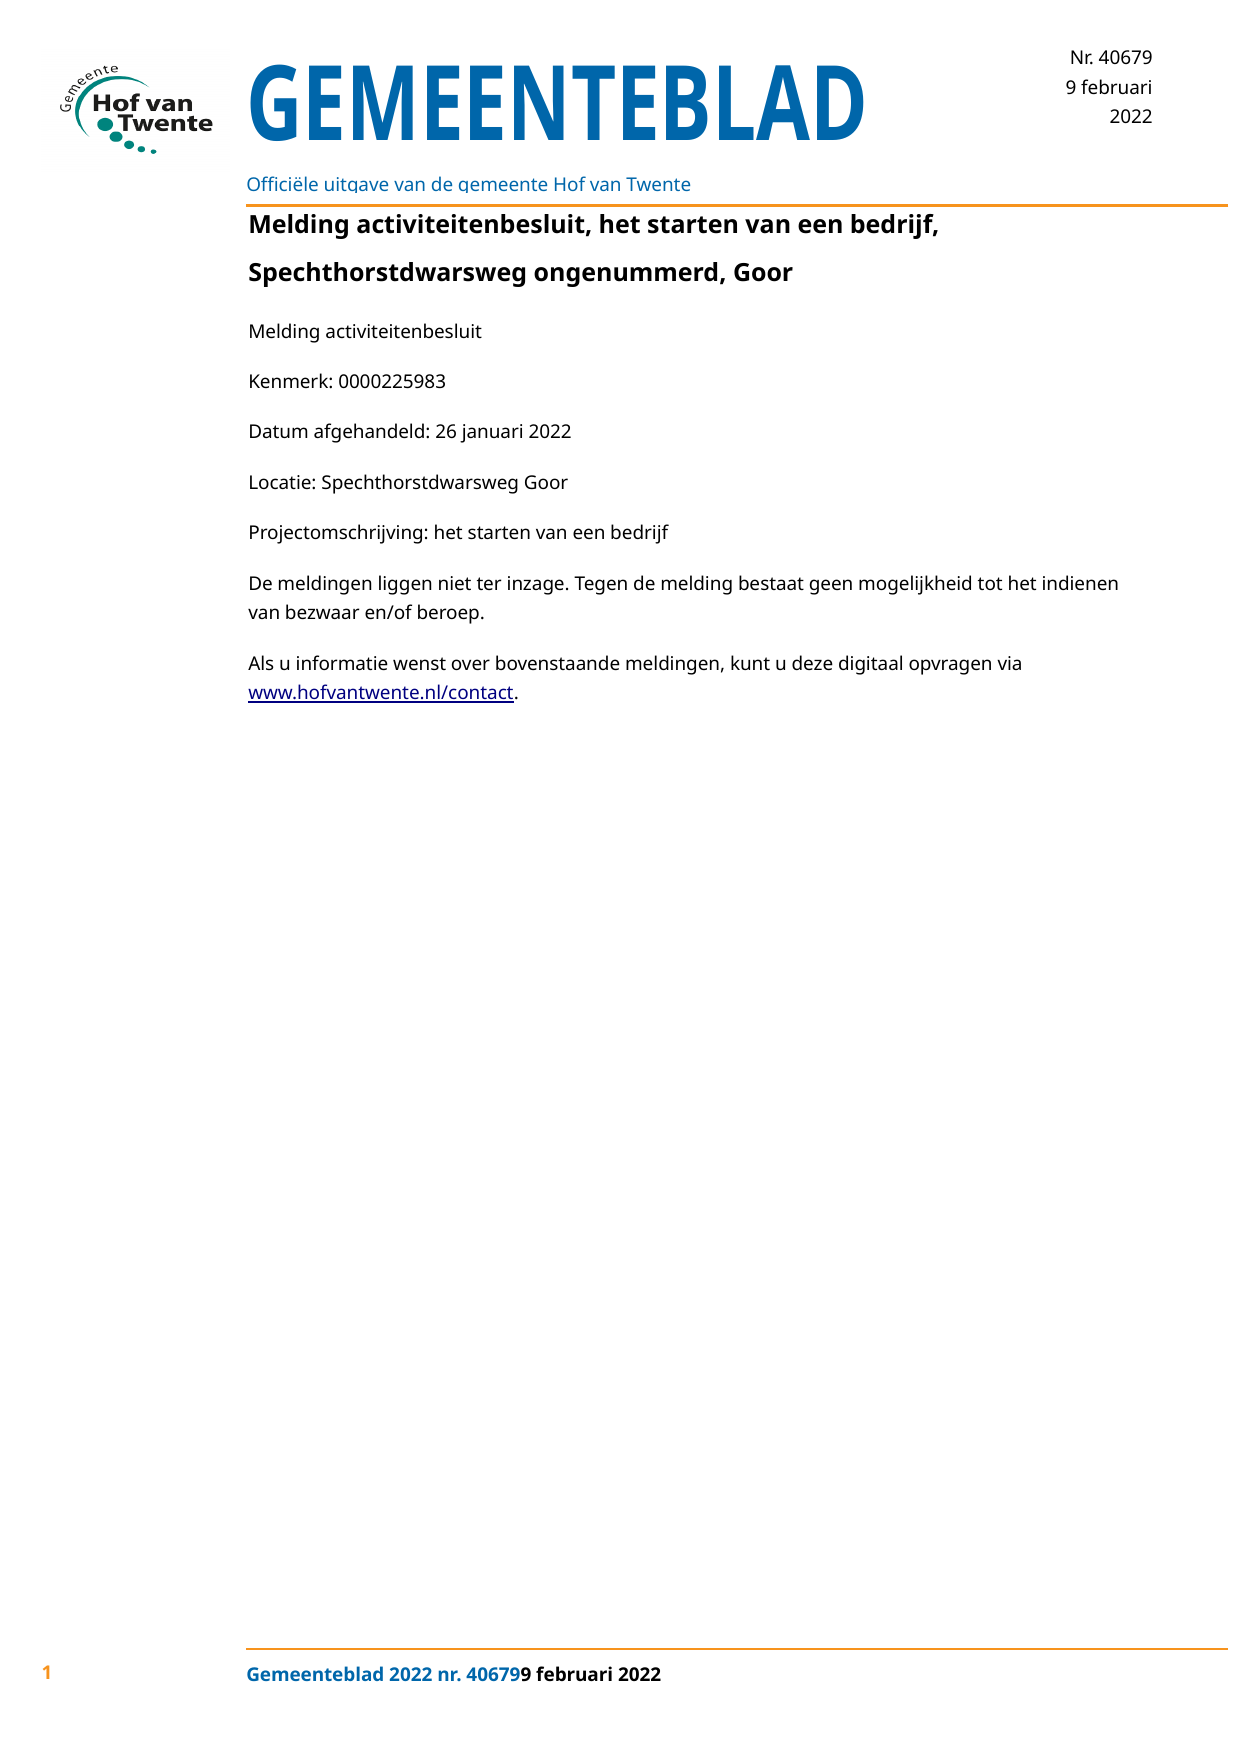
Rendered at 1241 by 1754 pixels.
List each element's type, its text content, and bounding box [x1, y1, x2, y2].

text Kenmerk: 0000225983 [248, 368, 1152, 394]
text De meldingen liggen niet ter inzage. Tegen de melding bestaat geen mogelijkheid tot het indienen van bezwaar en/of beroep. [248, 570, 1152, 625]
text Projectomschrijving: het starten van een bedrijf [248, 519, 1152, 545]
picture [41, 47, 231, 172]
text Als u informatie wenst over bovenstaande meldingen, kunt u deze digitaal opvragen via www.hofvantwente.nl/contact. [248, 650, 1152, 705]
text Locatie: Spechthorstdwarsweg Goor [248, 469, 1152, 495]
text Melding activiteitenbesluit, het starten van een bedrijf, Spechthorstdwarsweg ongenummerd, Goor [248, 207, 1152, 288]
text Melding activiteitenbesluit [248, 318, 1152, 344]
text Datum afgehandeld: 26 januari 2022 [248, 419, 1152, 444]
